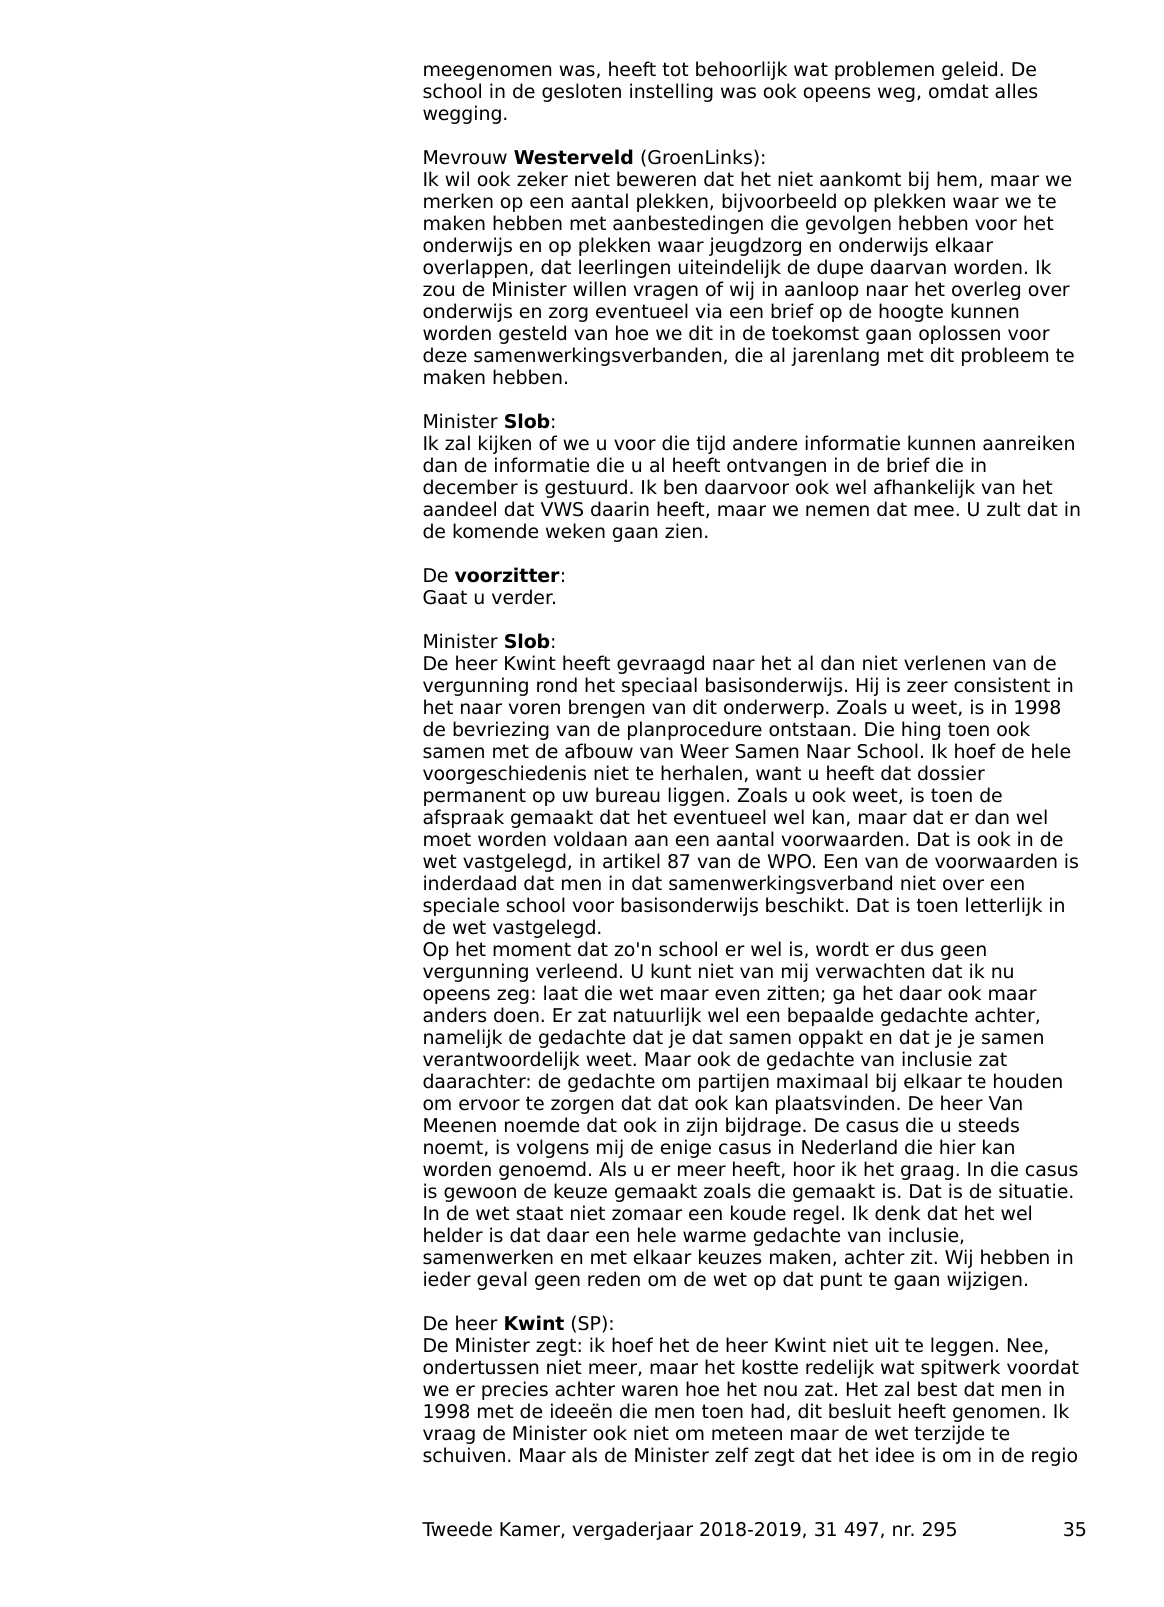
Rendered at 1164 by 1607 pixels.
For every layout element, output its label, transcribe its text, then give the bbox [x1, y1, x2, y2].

text Ik wil ook zeker niet beweren dat het niet aankomt bij hem, maar we merken op een aantal plekken, bijvoorbeeld op plekken waar we te maken hebben met aanbestedingen die gevolgen hebben voor het onderwijs en op plekken waar jeugdzorg en onderwijs elkaar overlappen, dat leerlingen uiteindelijk de dupe daarvan worden. Ik zou de Minister willen vragen of wij in aanloop naar het overleg over onderwijs en zorg eventueel via een brief op de hoogte kunnen worden gesteld van hoe we dit in de toekomst gaan oplossen voor deze samenwerkingsverbanden, die al jarenlang met dit probleem te maken hebben. [422, 169, 1087, 389]
text De heer Kwint (SP): [422, 1313, 1087, 1335]
text Gaat u verder. [422, 587, 1087, 609]
text meegenomen was, heeft tot behoorlijk wat problemen geleid. De school in de gesloten instelling was ook opeens weg, omdat alles wegging. [422, 59, 1087, 125]
text De Minister zegt: ik hoef het de heer Kwint niet uit te leggen. Nee, ondertussen niet meer, maar het kostte redelijk wat spitwerk voordat we er precies achter waren hoe het nou zat. Het zal best dat men in 1998 met de ideeën die men toen had, dit besluit heeft genomen. Ik vraag de Minister ook niet om meteen maar de wet terzijde te schuiven. Maar als de Minister zelf zegt dat het idee is om in de regio [422, 1335, 1087, 1467]
text Mevrouw Westerveld (GroenLinks): [422, 147, 1087, 169]
text Minister Slob: [422, 631, 1087, 653]
text De voorzitter: [422, 565, 1087, 587]
text Ik zal kijken of we u voor die tijd andere informatie kunnen aanreiken dan de informatie die u al heeft ontvangen in de brief die in december is gestuurd. Ik ben daarvoor ook wel afhankelijk van het aandeel dat VWS daarin heeft, maar we nemen dat mee. U zult dat in de komende weken gaan zien. [422, 433, 1087, 543]
text Minister Slob: [422, 411, 1087, 433]
text De heer Kwint heeft gevraagd naar het al dan niet verlenen van de vergunning rond het speciaal basisonderwijs. Hij is zeer consistent in het naar voren brengen van dit onderwerp. Zoals u weet, is in 1998 de bevriezing van de planprocedure ontstaan. Die hing toen ook samen met de afbouw van Weer Samen Naar School. Ik hoef de hele voorgeschiedenis niet te herhalen, want u heeft dat dossier permanent op uw bureau liggen. Zoals u ook weet, is toen de afspraak gemaakt dat het eventueel wel kan, maar dat er dan wel moet worden voldaan aan een aantal voorwaarden. Dat is ook in de wet vastgelegd, in artikel 87 van de WPO. Een van de voorwaarden is inderdaad dat men in dat samenwerkingsverband niet over een speciale school voor basisonderwijs beschikt. Dat is toen letterlijk in de wet vastgelegd. [422, 653, 1087, 939]
text Op het moment dat zo'n school er wel is, wordt er dus geen vergunning verleend. U kunt niet van mij verwachten dat ik nu opeens zeg: laat die wet maar even zitten; ga het daar ook maar anders doen. Er zat natuurlijk wel een bepaalde gedachte achter, namelijk de gedachte dat je dat samen oppakt en dat je je samen verantwoordelijk weet. Maar ook de gedachte van inclusie zat daarachter: de gedachte om partijen maximaal bij elkaar te houden om ervoor te zorgen dat dat ook kan plaatsvinden. De heer Van Meenen noemde dat ook in zijn bijdrage. De casus die u steeds noemt, is volgens mij de enige casus in Nederland die hier kan worden genoemd. Als u er meer heeft, hoor ik het graag. In die casus is gewoon de keuze gemaakt zoals die gemaakt is. Dat is de situatie. In de wet staat niet zomaar een koude regel. Ik denk dat het wel helder is dat daar een hele warme gedachte van inclusie, samenwerken en met elkaar keuzes maken, achter zit. Wij hebben in ieder geval geen reden om de wet op dat punt te gaan wijzigen. [422, 939, 1087, 1291]
